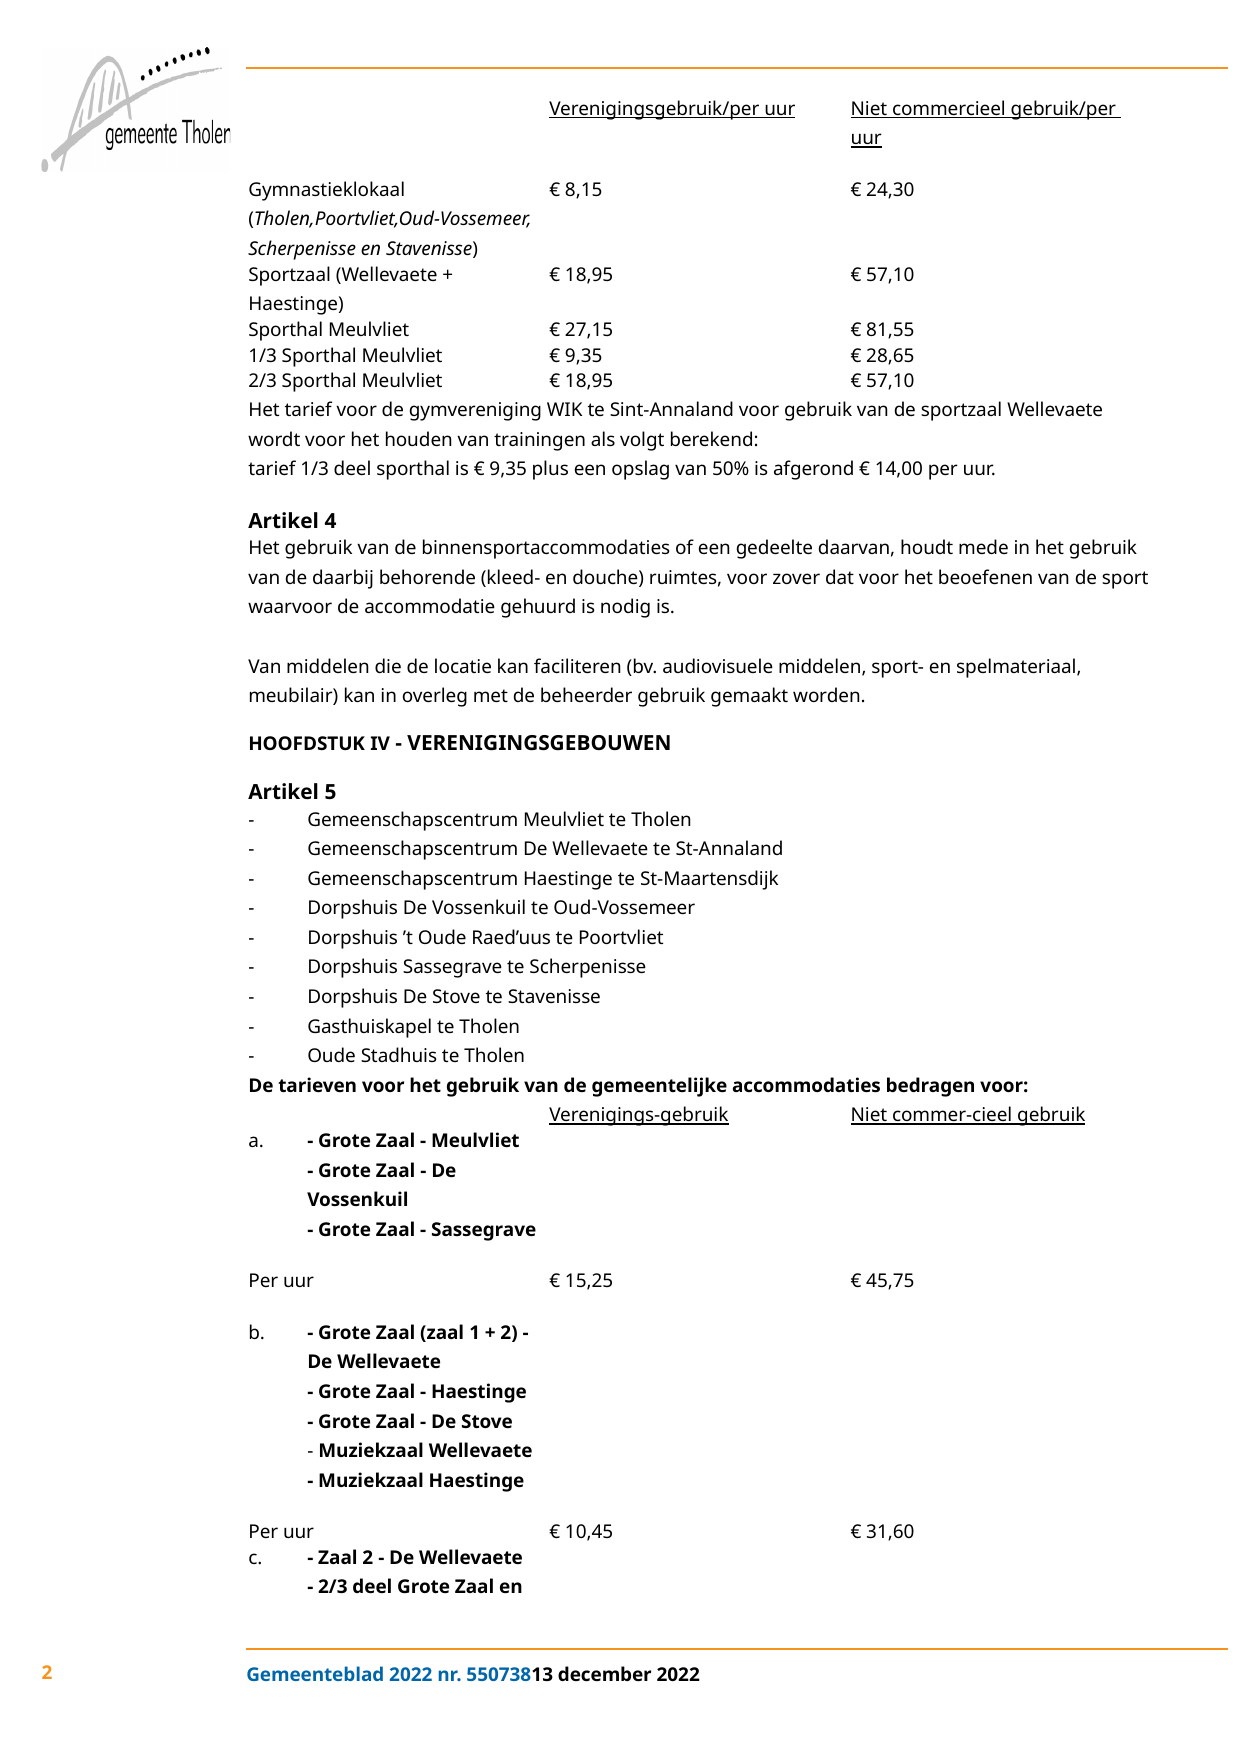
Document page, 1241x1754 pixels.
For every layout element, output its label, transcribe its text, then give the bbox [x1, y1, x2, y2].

table_cell € 24,30 [850, 176, 1152, 261]
list Gasthuiskapel te Tholen [248, 1013, 1152, 1038]
table_cell € 57,10 [850, 368, 1152, 393]
table_cell [248, 1242, 549, 1268]
table_cell Per uur [248, 1268, 549, 1293]
table_cell [549, 1242, 850, 1268]
table_cell - Zaal 2 - De Wellevaete - 2/3 deel Grote Zaal en [248, 1544, 549, 1599]
table_cell 1/3 Sporthal Meulvliet [248, 342, 549, 367]
table_cell € 28,65 [850, 342, 1152, 367]
table_cell [549, 1128, 850, 1242]
table_cell 2/3 Sporthal Meulvliet [248, 368, 549, 393]
text Het gebruik van de binnensportaccommodaties of een gedeelte daarvan, houdt mede in het gebruik van de daarbij behorende (kleed- en douche) ruimtes, voor zover dat voor het beoefenen van de sport waarvoor de accommodatie gehuurd is nodig is. [248, 534, 1152, 619]
table_cell [850, 1319, 1152, 1493]
table_cell [549, 1493, 850, 1518]
table_cell [549, 1319, 850, 1493]
table_cell [549, 150, 850, 176]
table_cell € 8,15 [549, 176, 850, 261]
table_cell € 45,75 [850, 1268, 1152, 1293]
table_cell € 81,55 [850, 316, 1152, 342]
table_cell [850, 150, 1152, 176]
table_cell € 18,95 [549, 368, 850, 393]
table_cell - Grote Zaal - Meulvliet - Grote Zaal - De Vossenkuil - Grote Zaal - Sassegrave [248, 1128, 549, 1242]
table_cell Sporthal Meulvliet [248, 316, 549, 342]
table_cell [549, 1293, 850, 1319]
list Oude Stadhuis te Tholen [248, 1042, 1152, 1068]
table_cell Sportzaal (Wellevaete + Haestinge) [248, 261, 549, 316]
text tarief 1/3 deel sporthal is € 9,35 plus een opslag van 50% is afgerond € 14,00 per uur. [248, 456, 1152, 481]
table_cell € 57,10 [850, 261, 1152, 316]
picture [41, 47, 231, 172]
list Dorpshuis De Vossenkuil te Oud-Vossemeer [248, 894, 1152, 920]
list Dorpshuis De Stove te Stavenisse [248, 983, 1152, 1009]
table_cell [850, 1493, 1152, 1518]
table_cell € 10,45 [549, 1519, 850, 1544]
table_header [248, 1102, 549, 1127]
table_header Niet commercieel gebruik/per uur [850, 95, 1152, 150]
text Van middelen die de locatie kan faciliteren (bv. audiovisuele middelen, sport- en spelmateriaal, meubilair) kan in overleg met de beheerder gebruik gemaakt worden. [248, 653, 1152, 708]
table_cell [850, 1544, 1152, 1599]
text De tarieven voor het gebruik van de gemeentelijke accommodaties bedragen voor: [248, 1072, 1152, 1098]
table_cell [549, 1544, 850, 1599]
table_cell [850, 1242, 1152, 1268]
table_cell € 15,25 [549, 1268, 850, 1293]
list Gemeenschapscentrum Meulvliet te Tholen [248, 806, 1152, 831]
table_cell € 27,15 [549, 316, 850, 342]
table_cell - Grote Zaal (zaal 1 + 2) - De Wellevaete - Grote Zaal - Haestinge - Grote Zaal - De Stove - Muziekzaal Wellevaete - Muziekzaal Haestinge [248, 1319, 549, 1493]
table_header Verenigings-gebruik [549, 1102, 850, 1127]
table_header Verenigingsgebruik/per uur [549, 95, 850, 150]
text Artikel 4 [248, 506, 1152, 534]
table_header Niet commer-cieel gebruik [850, 1102, 1152, 1127]
table_cell [248, 150, 549, 176]
table_cell € 18,95 [549, 261, 850, 316]
table_header [248, 95, 549, 150]
table_cell Per uur [248, 1519, 549, 1544]
list Dorpshuis Sassegrave te Scherpenisse [248, 954, 1152, 979]
table_cell [248, 1293, 549, 1319]
list Gemeenschapscentrum De Wellevaete te St-Annaland [248, 835, 1152, 861]
text Artikel 5 [248, 777, 1152, 806]
text Het tarief voor de gymvereniging WIK te Sint-Annaland voor gebruik van de sportzaal Wellevaete wordt voor het houden van trainingen als volgt berekend: [248, 396, 1152, 452]
table_cell [850, 1128, 1152, 1242]
table_cell € 31,60 [850, 1519, 1152, 1544]
list Gemeenschapscentrum Haestinge te St-Maartensdijk [248, 865, 1152, 891]
table_cell [850, 1293, 1152, 1319]
table_cell Gymnastieklokaal (Tholen,Poortvliet,Oud-Vossemeer, Scherpenisse en Stavenisse) [248, 176, 549, 261]
table_cell € 9,35 [549, 342, 850, 367]
text HOOFDSTUK IV - VERENIGINGSGEBOUWEN [248, 728, 1152, 756]
list Dorpshuis ’t Oude Raed’uus te Poortvliet [248, 924, 1152, 950]
table_cell [248, 1493, 549, 1518]
